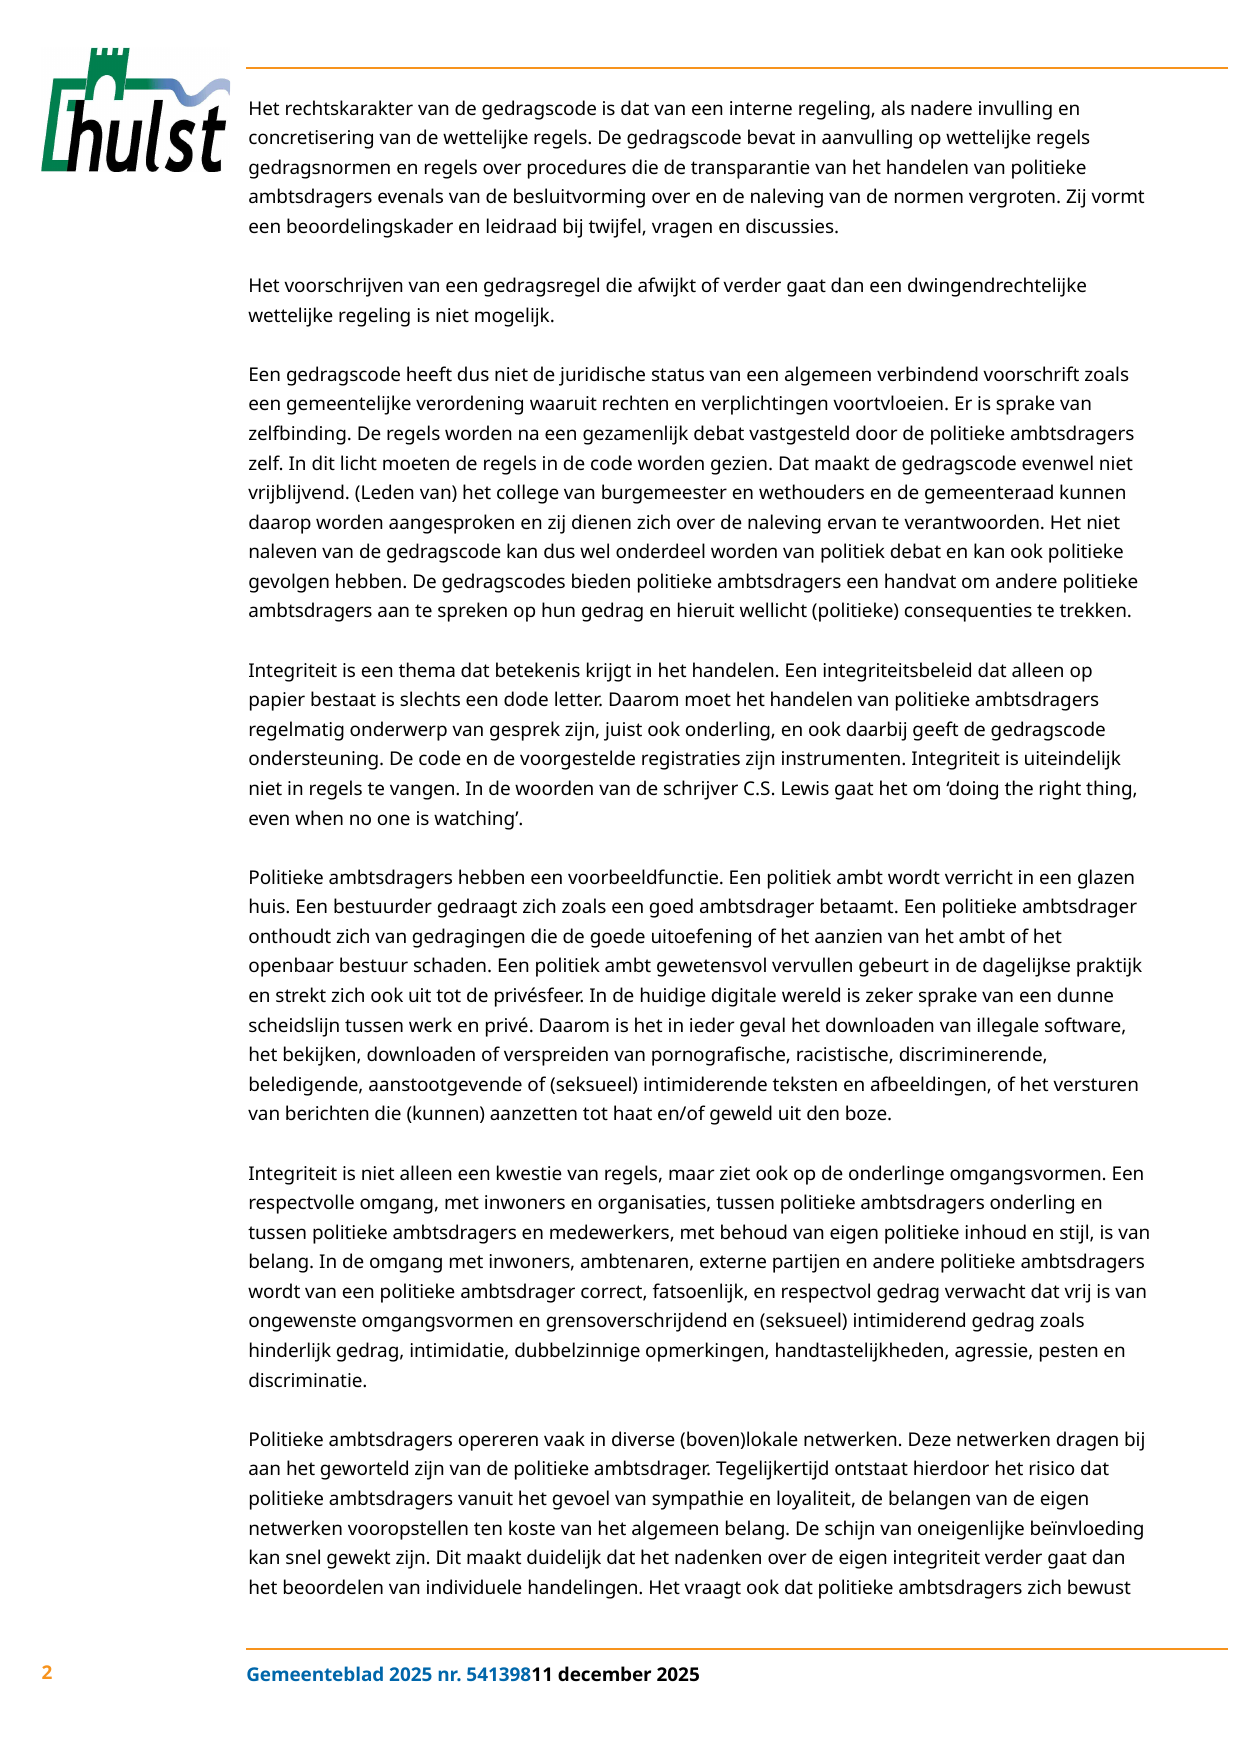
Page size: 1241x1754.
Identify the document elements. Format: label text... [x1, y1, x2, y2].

picture [41, 47, 231, 172]
text Het voorschrijven van een gedragsregel die afwijkt of verder gaat dan een dwingendrechtelijke wettelijke regeling is niet mogelijk. [248, 272, 1152, 328]
text Het rechtskarakter van de gedragscode is dat van een interne regeling, als nadere invulling en concretisering van de wettelijke regels. De gedragscode bevat in aanvulling op wettelijke regels gedragsnormen en regels over procedures die de transparantie van het handelen van politieke ambtsdragers evenals van de besluitvorming over en de naleving van de normen vergroten. Zij vormt een beoordelingskader en leidraad bij twijfel, vragen en discussies. [248, 95, 1152, 239]
text Politieke ambtsdragers hebben een voorbeeldfunctie. Een politiek ambt wordt verricht in een glazen huis. Een bestuurder gedraagt zich zoals een goed ambtsdrager betaamt. Een politieke ambtsdrager onthoudt zich van gedragingen die de goede uitoefening of het aanzien van het ambt of het openbaar bestuur schaden. Een politiek ambt gewetensvol vervullen gebeurt in de dagelijkse praktijk en strekt zich ook uit tot de privésfeer. In de huidige digitale wereld is zeker sprake van een dunne scheidslijn tussen werk en privé. Daarom is het in ieder geval het downloaden van illegale software, het bekijken, downloaden of verspreiden van pornografische, racistische, discriminerende, beledigende, aanstootgevende of (seksueel) intimiderende teksten en afbeeldingen, of het versturen van berichten die (kunnen) aanzetten tot haat en/of geweld uit den boze. [248, 864, 1152, 1126]
text Een gedragscode heeft dus niet de juridische status van een algemeen verbindend voorschrift zoals een gemeentelijke verordening waaruit rechten en verplichtingen voortvloeien. Er is sprake van zelfbinding. De regels worden na een gezamenlijk debat vastgesteld door de politieke ambtsdragers zelf. In dit licht moeten de regels in de code worden gezien. Dat maakt de gedragscode evenwel niet vrijblijvend. (Leden van) het college van burgemeester en wethouders en de gemeenteraad kunnen daarop worden aangesproken en zij dienen zich over de naleving ervan te verantwoorden. Het niet naleven van de gedragscode kan dus wel onderdeel worden van politiek debat en kan ook politieke gevolgen hebben. De gedragscodes bieden politieke ambtsdragers een handvat om andere politieke ambtsdragers aan te spreken op hun gedrag en hieruit wellicht (politieke) consequenties te trekken. [248, 361, 1152, 623]
text Integriteit is niet alleen een kwestie van regels, maar ziet ook op de onderlinge omgangsvormen. Een respectvolle omgang, met inwoners en organisaties, tussen politieke ambtsdragers onderling en tussen politieke ambtsdragers en medewerkers, met behoud van eigen politieke inhoud en stijl, is van belang. In de omgang met inwoners, ambtenaren, externe partijen en andere politieke ambtsdragers wordt van een politieke ambtsdrager correct, fatsoenlijk, en respectvol gedrag verwacht dat vrij is van ongewenste omgangsvormen en grensoverschrijdend en (seksueel) intimiderend gedrag zoals hinderlijk gedrag, intimidatie, dubbelzinnige opmerkingen, handtastelijkheden, agressie, pesten en discriminatie. [248, 1160, 1152, 1393]
text Politieke ambtsdragers opereren vaak in diverse (boven)lokale netwerken. Deze netwerken dragen bij aan het geworteld zijn van de politieke ambtsdrager. Tegelijkertijd ontstaat hierdoor het risico dat politieke ambtsdragers vanuit het gevoel van sympathie en loyaliteit, de belangen van de eigen netwerken vooropstellen ten koste van het algemeen belang. De schijn van oneigenlijke beïnvloeding kan snel gewekt zijn. Dit maakt duidelijk dat het nadenken over de eigen integriteit verder gaat dan het beoordelen van individuele handelingen. Het vraagt ook dat politieke ambtsdragers zich bewust [248, 1426, 1152, 1600]
text Integriteit is een thema dat betekenis krijgt in het handelen. Een integriteitsbeleid dat alleen op papier bestaat is slechts een dode letter. Daarom moet het handelen van politieke ambtsdragers regelmatig onderwerp van gesprek zijn, juist ook onderling, en ook daarbij geeft de gedragscode ondersteuning. De code en de voorgestelde registraties zijn instrumenten. Integriteit is uiteindelijk niet in regels te vangen. In de woorden van de schrijver C.S. Lewis gaat het om ‘doing the right thing, even when no one is watching’. [248, 657, 1152, 831]
